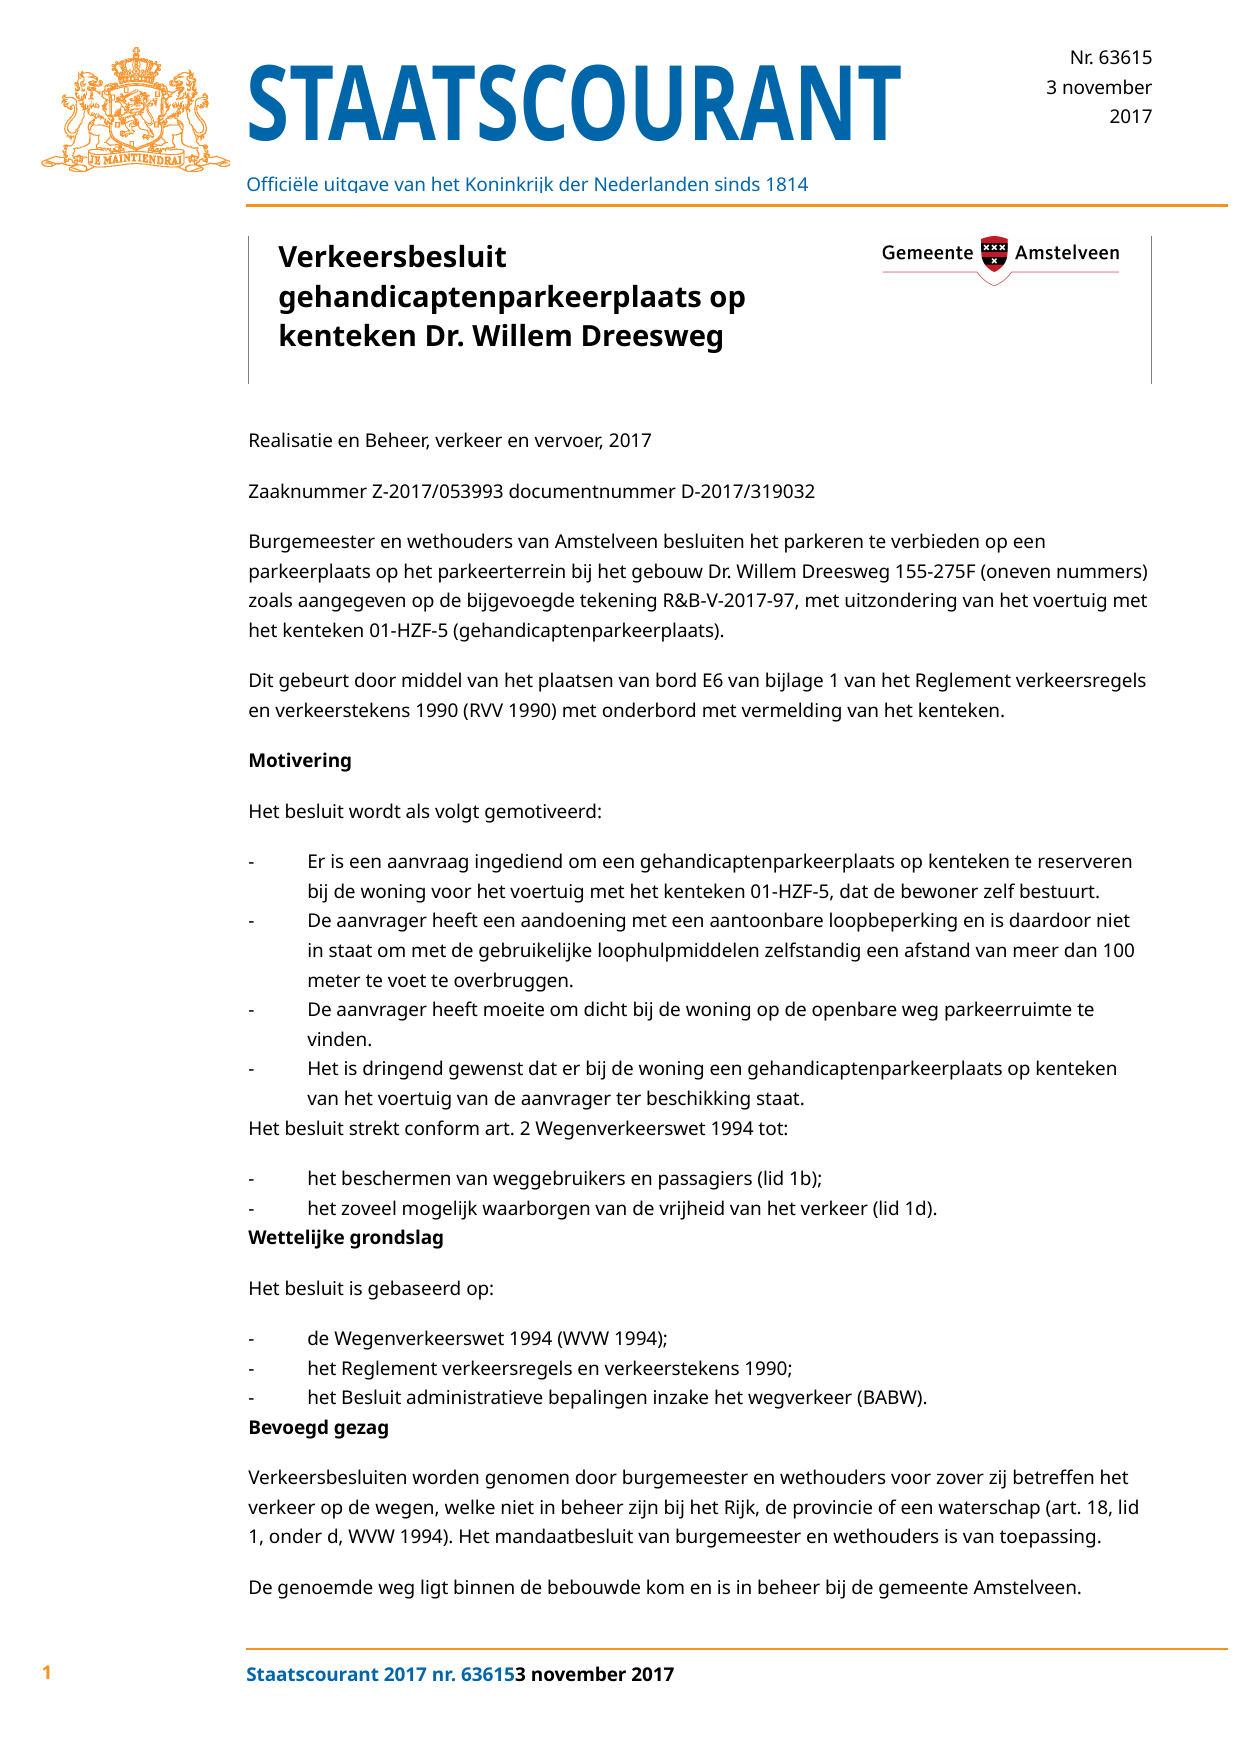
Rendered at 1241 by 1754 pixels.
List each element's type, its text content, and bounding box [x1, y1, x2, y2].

list het Besluit administratieve bepalingen inzake het wegverkeer (BABW). [248, 1384, 1152, 1410]
list de Wegenverkeerswet 1994 (WVW 1994); [248, 1325, 1152, 1351]
table_header [850, 236, 1151, 384]
table_header Verkeersbesluit gehandicaptenparkeerplaats op kenteken Dr. Willem Dreesweg [249, 236, 850, 384]
list het beschermen van weggebruikers en passagiers (lid 1b); [248, 1165, 1152, 1191]
text Het besluit wordt als volgt gemotiveerd: [248, 798, 1152, 824]
picture [41, 47, 231, 172]
text Het besluit is gebaseerd op: [248, 1275, 1152, 1300]
picture [882, 236, 1119, 286]
text Bevoegd gezag [248, 1414, 1152, 1439]
text Realisatie en Beheer, verkeer en vervoer, 2017 [248, 428, 1152, 453]
list De aanvrager heeft moeite om dicht bij de woning op de openbare weg parkeerruimte te vinden. [248, 996, 1152, 1052]
text Het besluit strekt conform art. 2 Wegenverkeerswet 1994 tot: [248, 1115, 1152, 1140]
text Motivering [248, 748, 1152, 773]
list het zoveel mogelijk waarborgen van de vrijheid van het verkeer (lid 1d). [248, 1195, 1152, 1220]
text Dit gebeurt door middel van het plaatsen van bord E6 van bijlage 1 van het Reglement verkeersregels en verkeerstekens 1990 (RVV 1990) met onderbord met vermelding van het kenteken. [248, 668, 1152, 723]
text De genoemde weg ligt binnen de bebouwde kom en is in beheer bij de gemeente Amstelveen. [248, 1574, 1152, 1599]
text Verkeersbesluiten worden genomen door burgemeester en wethouders voor zover zij betreffen het verkeer op de wegen, welke niet in beheer zijn bij het Rijk, de provincie of een waterschap (art. 18, lid 1, onder d, WVW 1994). Het mandaatbesluit van burgemeester en wethouders is van toepassing. [248, 1464, 1152, 1549]
list De aanvrager heeft een aandoening met een aantoonbare loopbeperking en is daardoor niet in staat om met de gebruikelijke loophulpmiddelen zelfstandig een afstand van meer dan 100 meter te voet te overbruggen. [248, 908, 1152, 992]
list het Reglement verkeersregels en verkeerstekens 1990; [248, 1355, 1152, 1380]
list Het is dringend gewenst dat er bij de woning een gehandicaptenparkeerplaats op kenteken van het voertuig van de aanvrager ter beschikking staat. [248, 1056, 1152, 1111]
text Wettelijke grondslag [248, 1224, 1152, 1250]
text Zaaknummer Z-2017/053993 documentnummer D-2017/319032 [248, 478, 1152, 504]
text Burgemeester en wethouders van Amstelveen besluiten het parkeren te verbieden op een parkeerplaats op het parkeerterrein bij het gebouw Dr. Willem Dreesweg 155-275F (oneven nummers) zoals aangegeven op de bijgevoegde tekening R&B-V-2017-97, met uitzondering van het voertuig met het kenteken 01-HZF-5 (gehandicaptenparkeerplaats). [248, 528, 1152, 643]
list Er is een aanvraag ingediend om een gehandicaptenparkeerplaats op kenteken te reserveren bij de woning voor het voertuig met het kenteken 01-HZF-5, dat de bewoner zelf bestuurt. [248, 848, 1152, 904]
